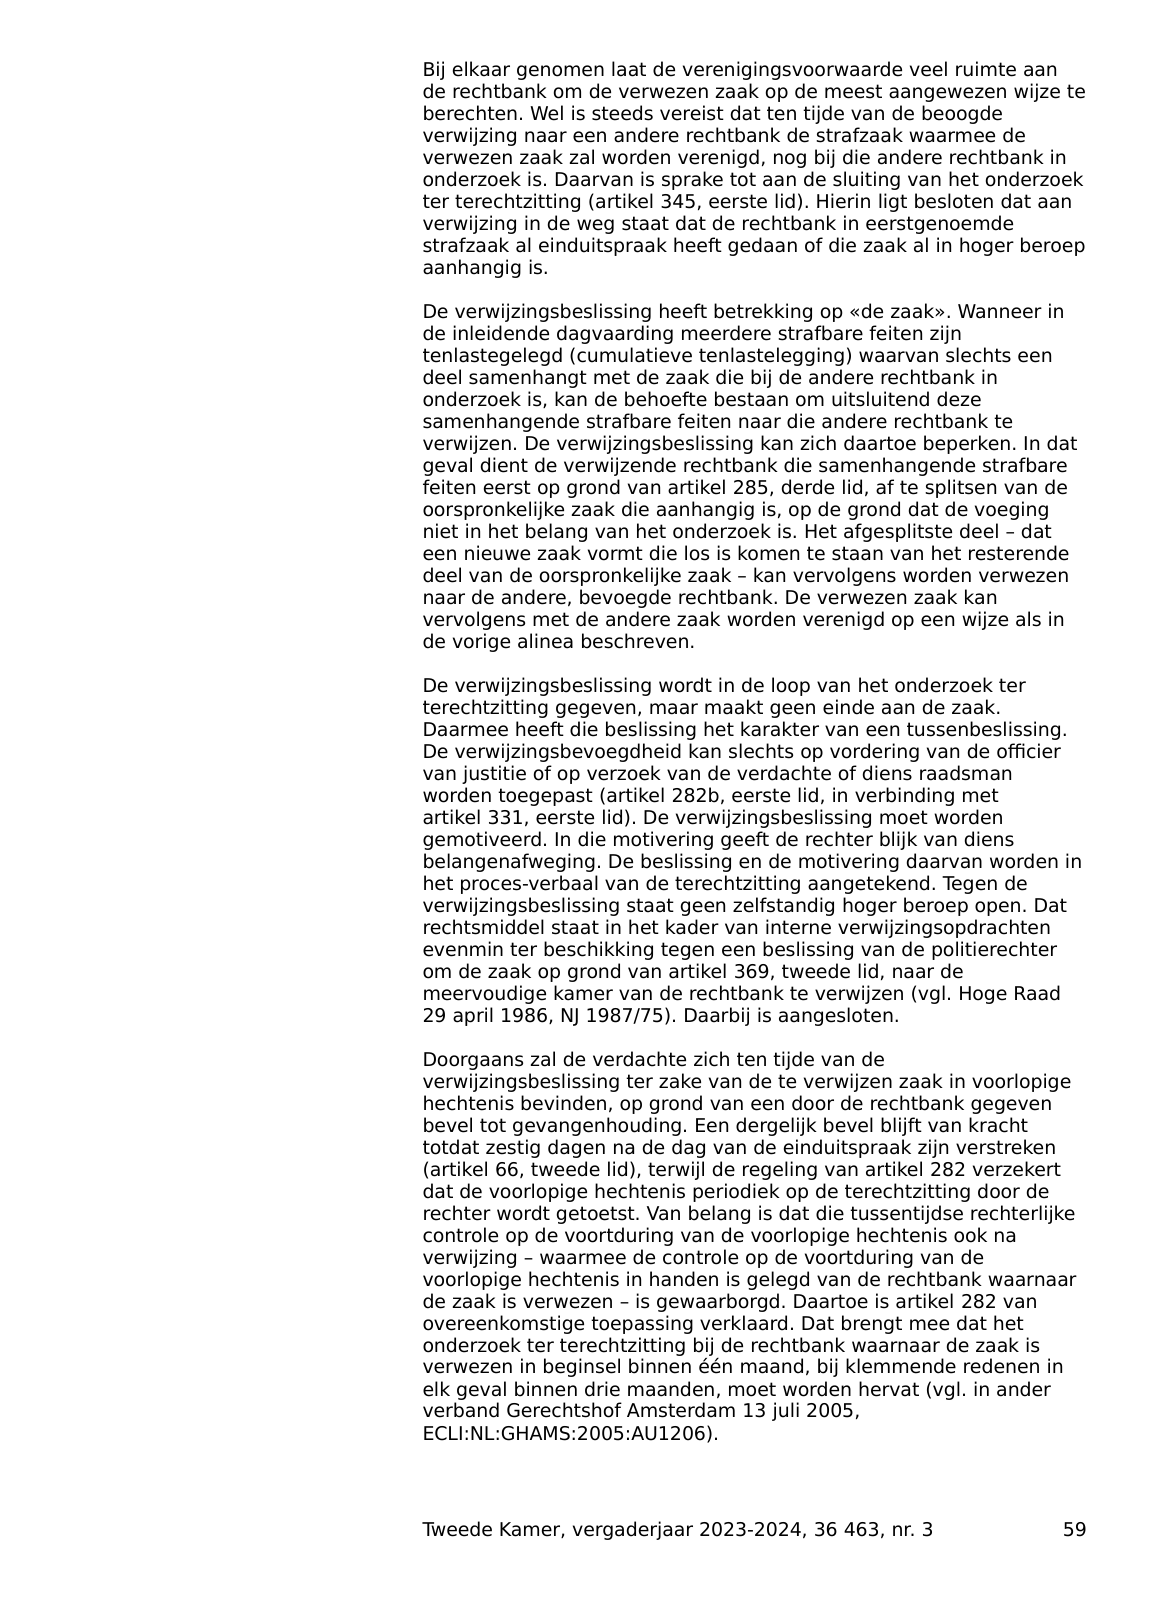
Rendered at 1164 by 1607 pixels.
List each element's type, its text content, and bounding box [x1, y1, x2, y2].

text De verwijzingsbeslissing heeft betrekking op «de zaak». Wanneer in de inleidende dagvaarding meerdere strafbare feiten zijn tenlastegelegd (cumulatieve tenlastelegging) waarvan slechts een deel samenhangt met de zaak die bij de andere rechtbank in onderzoek is, kan de behoefte bestaan om uitsluitend deze samenhangende strafbare feiten naar die andere rechtbank te verwijzen. De verwijzingsbeslissing kan zich daartoe beperken. In dat geval dient de verwijzende rechtbank die samenhangende strafbare feiten eerst op grond van artikel 285, derde lid, af te splitsen van de oorspronkelijke zaak die aanhangig is, op de grond dat de voeging niet in het belang van het onderzoek is. Het afgesplitste deel – dat een nieuwe zaak vormt die los is komen te staan van het resterende deel van de oorspronkelijke zaak – kan vervolgens worden verwezen naar de andere, bevoegde rechtbank. De verwezen zaak kan vervolgens met de andere zaak worden verenigd op een wijze als in de vorige alinea beschreven. [422, 301, 1087, 653]
text De verwijzingsbeslissing wordt in de loop van het onderzoek ter terechtzitting gegeven, maar maakt geen einde aan de zaak. Daarmee heeft die beslissing het karakter van een tussenbeslissing. De verwijzingsbevoegdheid kan slechts op vordering van de officier van justitie of op verzoek van de verdachte of diens raadsman worden toegepast (artikel 282b, eerste lid, in verbinding met artikel 331, eerste lid). De verwijzingsbeslissing moet worden gemotiveerd. In die motivering geeft de rechter blijk van diens belangenafweging. De beslissing en de motivering daarvan worden in het proces-verbaal van de terechtzitting aangetekend. Tegen de verwijzingsbeslissing staat geen zelfstandig hoger beroep open. Dat rechtsmiddel staat in het kader van interne verwijzingsopdrachten evenmin ter beschikking tegen een beslissing van de politierechter om de zaak op grond van artikel 369, tweede lid, naar de meervoudige kamer van de rechtbank te verwijzen (vgl. Hoge Raad 29 april 1986, NJ 1987/75). Daarbij is aangesloten. [422, 675, 1087, 1027]
text Bij elkaar genomen laat de verenigingsvoorwaarde veel ruimte aan de rechtbank om de verwezen zaak op de meest aangewezen wijze te berechten. Wel is steeds vereist dat ten tijde van de beoogde verwijzing naar een andere rechtbank de strafzaak waarmee de verwezen zaak zal worden verenigd, nog bij die andere rechtbank in onderzoek is. Daarvan is sprake tot aan de sluiting van het onderzoek ter terechtzitting (artikel 345, eerste lid). Hierin ligt besloten dat aan verwijzing in de weg staat dat de rechtbank in eerstgenoemde strafzaak al einduitspraak heeft gedaan of die zaak al in hoger beroep aanhangig is. [422, 59, 1087, 279]
text Doorgaans zal de verdachte zich ten tijde van de verwijzingsbeslissing ter zake van de te verwijzen zaak in voorlopige hechtenis bevinden, op grond van een door de rechtbank gegeven bevel tot gevangenhouding. Een dergelijk bevel blijft van kracht totdat zestig dagen na de dag van de einduitspraak zijn verstreken (artikel 66, tweede lid), terwijl de regeling van artikel 282 verzekert dat de voorlopige hechtenis periodiek op de terechtzitting door de rechter wordt getoetst. Van belang is dat die tussentijdse rechterlijke controle op de voortduring van de voorlopige hechtenis ook na verwijzing – waarmee de controle op de voortduring van de voorlopige hechtenis in handen is gelegd van de rechtbank waarnaar de zaak is verwezen – is gewaarborgd. Daartoe is artikel 282 van overeenkomstige toepassing verklaard. Dat brengt mee dat het onderzoek ter terechtzitting bij de rechtbank waarnaar de zaak is verwezen in beginsel binnen één maand, bij klemmende redenen in elk geval binnen drie maanden, moet worden hervat (vgl. in ander verband Gerechtshof Amsterdam 13 juli 2005, ECLI:NL:GHAMS:2005:AU1206). [422, 1049, 1087, 1444]
